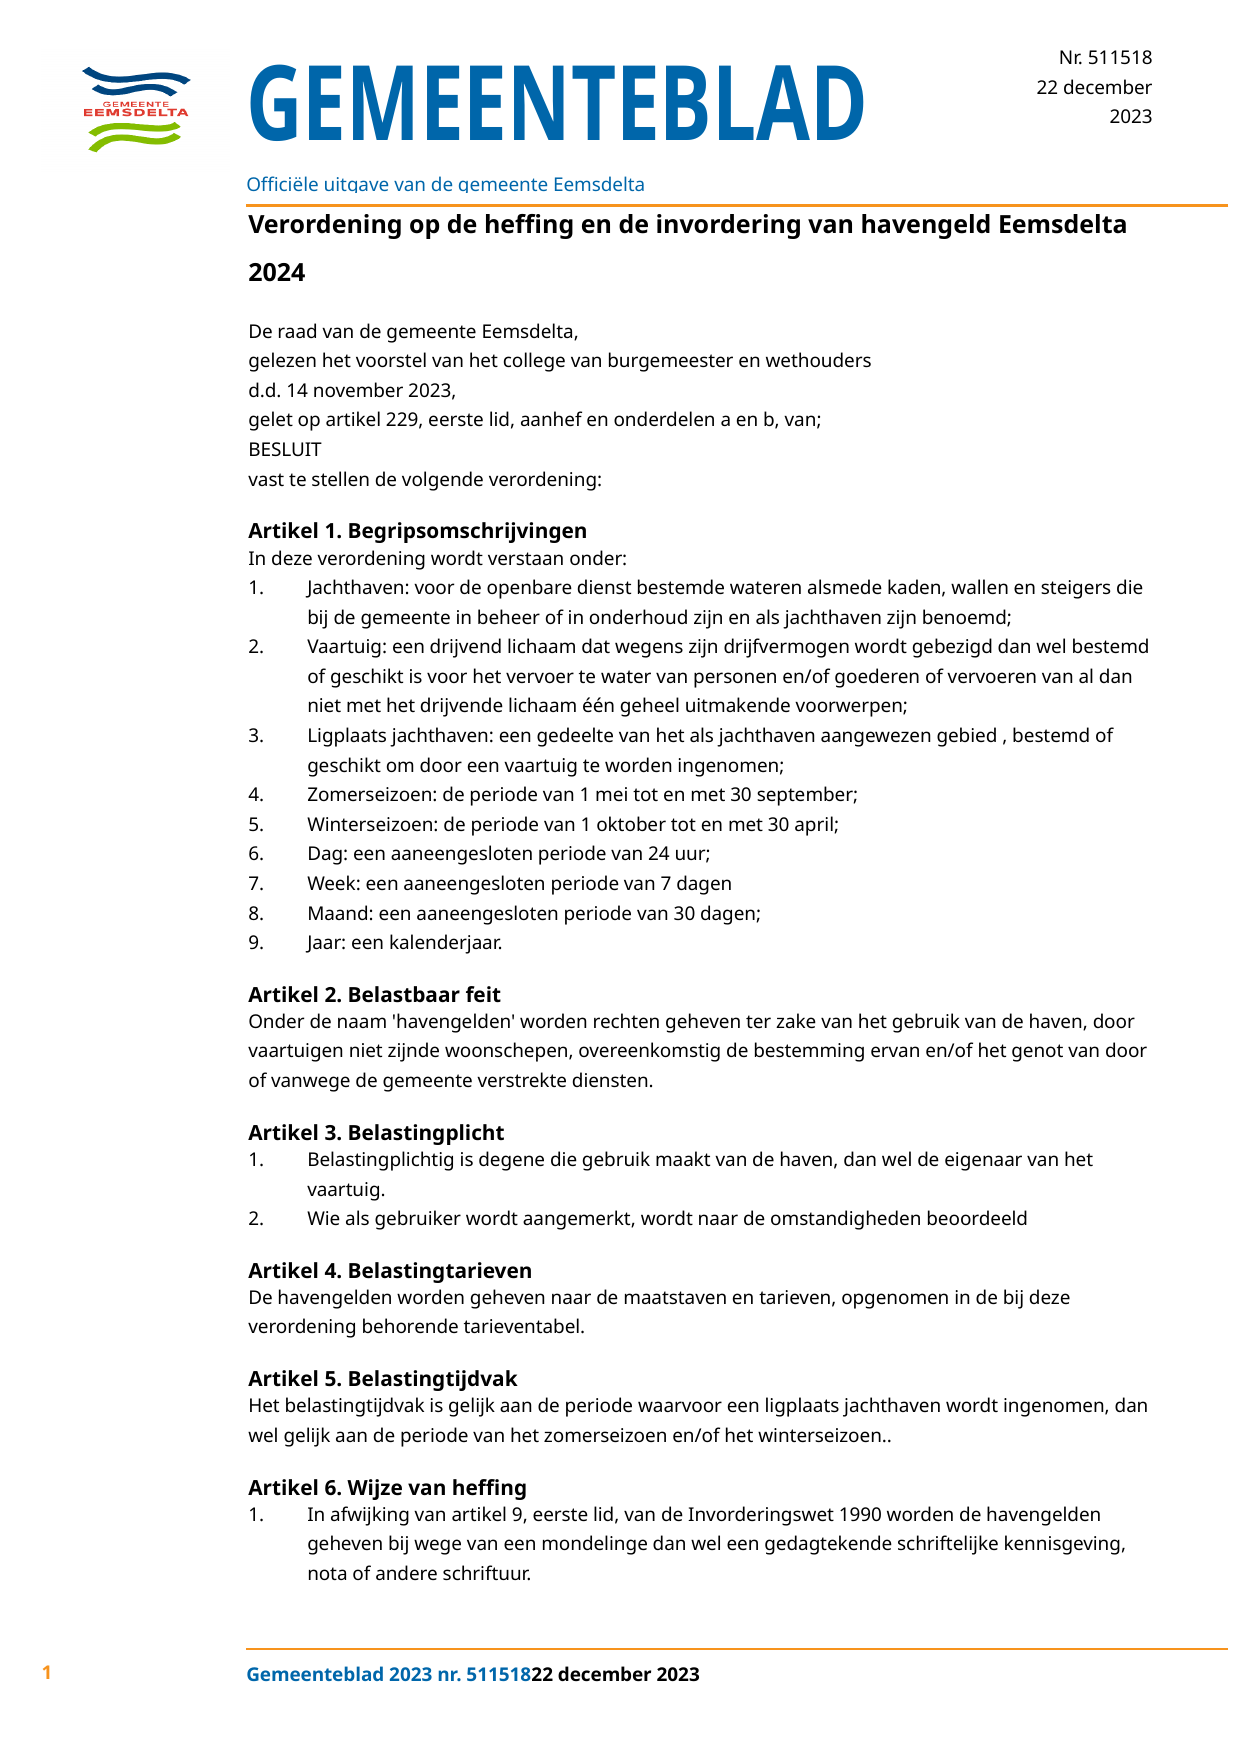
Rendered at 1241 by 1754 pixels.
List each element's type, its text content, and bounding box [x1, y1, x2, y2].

list Maand: een aaneengesloten periode van 30 dagen; [248, 900, 1152, 925]
text Artikel 1. Begripsomschrijvingen [248, 516, 1152, 545]
text In deze verordening wordt verstaan onder: [248, 545, 1152, 570]
list Winterseizoen: de periode van 1 oktober tot en met 30 april; [248, 811, 1152, 837]
list Ligplaats jachthaven: een gedeelte van het als jachthaven aangewezen gebied , bestemd of geschikt om door een vaartuig te worden ingenomen; [248, 722, 1152, 777]
text Artikel 6. Wijze van heffing [248, 1473, 1152, 1501]
list Dag: een aaneengesloten periode van 24 uur; [248, 841, 1152, 866]
list Zomerseizoen: de periode van 1 mei tot en met 30 september; [248, 781, 1152, 807]
text Het belastingtijdvak is gelijk aan de periode waarvoor een ligplaats jachthaven wordt ingenomen, dan wel gelijk aan de periode van het zomerseizoen en/of het winterseizoen.. [248, 1393, 1152, 1448]
text Artikel 4. Belastingtarieven [248, 1256, 1152, 1284]
text gelezen het voorstel van het college van burgemeester en wethouders [248, 347, 1152, 373]
text De raad van de gemeente Eemsdelta, [248, 318, 1152, 344]
list Vaartuig: een drijvend lichaam dat wegens zijn drijfvermogen wordt gebezigd dan wel bestemd of geschikt is voor het vervoer te water van personen en/of goederen of vervoeren van al dan niet met het drijvende lichaam één geheel uitmakende voorwerpen; [248, 633, 1152, 718]
text gelet op artikel 229, eerste lid, aanhef en onderdelen a en b, van; [248, 407, 1152, 432]
list In afwijking van artikel 9, eerste lid, van de Invorderingswet 1990 worden de havengelden geheven bij wege van een mondelinge dan wel een gedagtekende schriftelijke kennisgeving, nota of andere schriftuur. [248, 1501, 1152, 1586]
list Wie als gebruiker wordt aangemerkt, wordt naar de omstandigheden beoordeeld [248, 1205, 1152, 1231]
list Jaar: een kalenderjaar. [248, 929, 1152, 955]
text d.d. 14 november 2023, [248, 377, 1152, 403]
text Artikel 5. Belastingtijdvak [248, 1364, 1152, 1393]
list Belastingplichtig is degene die gebruik maakt van de haven, dan wel de eigenaar van het vaartuig. [248, 1146, 1152, 1201]
list Jachthaven: voor de openbare dienst bestemde wateren alsmede kaden, wallen en steigers die bij de gemeente in beheer of in onderhoud zijn en als jachthaven zijn benoemd; [248, 574, 1152, 629]
picture [41, 47, 231, 172]
text Verordening op de heffing en de invordering van havengeld Eemsdelta 2024 [248, 207, 1152, 288]
text Onder de naam 'havengelden' worden rechten geheven ter zake van het gebruik van de haven, door vaartuigen niet zijnde woonschepen, overeenkomstig de bestemming ervan en/of het genot van door of vanwege de gemeente verstrekte diensten. [248, 1008, 1152, 1093]
text Artikel 3. Belastingplicht [248, 1118, 1152, 1146]
text De havengelden worden geheven naar de maatstaven en tarieven, opgenomen in de bij deze verordening behorende tarieventabel. [248, 1284, 1152, 1339]
list Week: een aaneengesloten periode van 7 dagen [248, 870, 1152, 896]
text Artikel 2. Belastbaar feit [248, 980, 1152, 1008]
text vast te stellen de volgende verordening: [248, 466, 1152, 492]
text BESLUIT [248, 436, 1152, 462]
